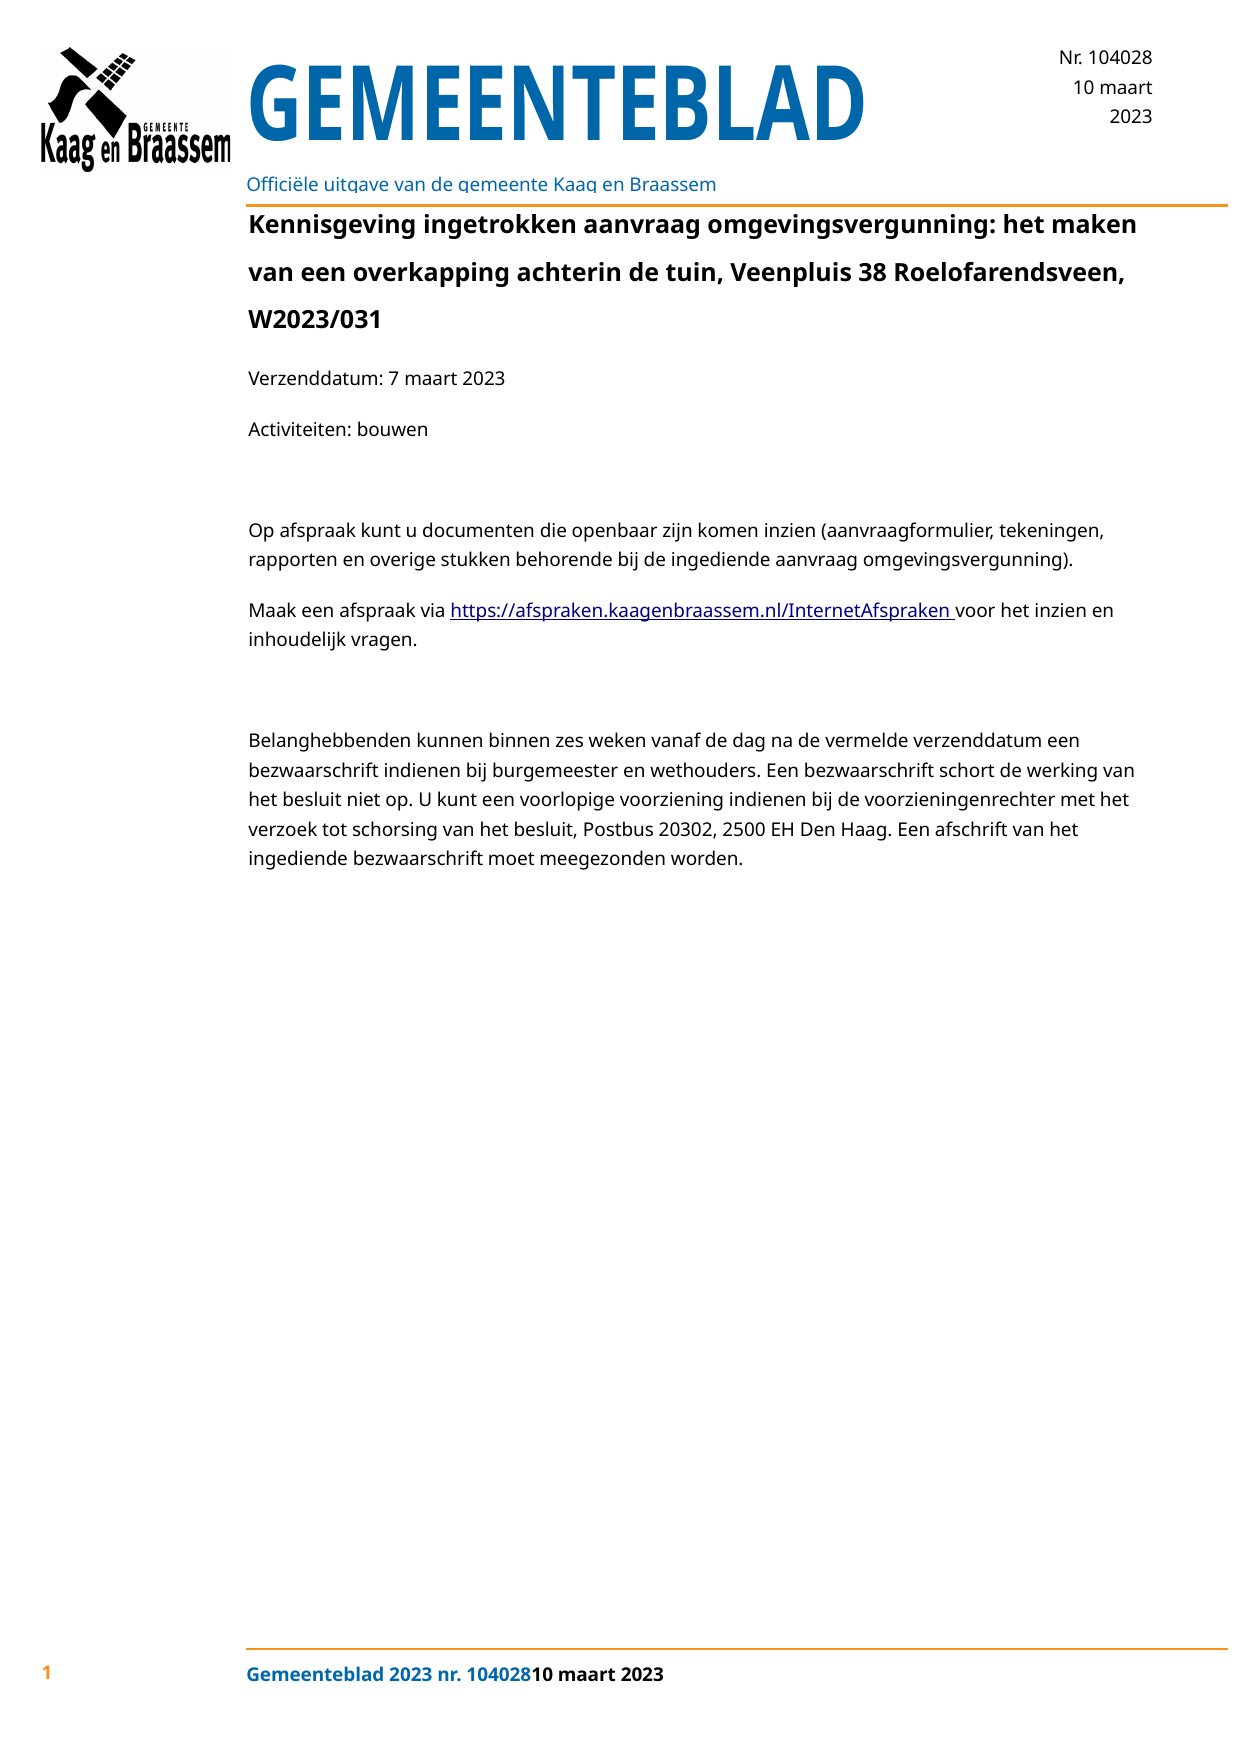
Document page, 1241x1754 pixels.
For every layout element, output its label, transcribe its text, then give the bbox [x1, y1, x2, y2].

text Op afspraak kunt u documenten die openbaar zijn komen inzien (aanvraagformulier, tekeningen, rapporten en overige stukken behorende bij de ingediende aanvraag omgevingsvergunning). [248, 517, 1152, 572]
text Kennisgeving ingetrokken aanvraag omgevingsvergunning: het maken van een overkapping achterin de tuin, Veenpluis 38 Roelofarendsveen, W2023/031 [248, 207, 1152, 336]
text Verzenddatum: 7 maart 2023 [248, 366, 1152, 391]
text Maak een afspraak via https://afspraken.kaagenbraassem.nl/InternetAfspraken voor het inzien en inhoudelijk vragen. [248, 597, 1152, 652]
text Activiteiten: bouwen [248, 416, 1152, 442]
text Belanghebbenden kunnen binnen zes weken vanaf de dag na de vermelde verzenddatum een bezwaarschrift indienen bij burgemeester en wethouders. Een bezwaarschrift schort de werking van het besluit niet op. U kunt een voorlopige voorziening indienen bij de voorzieningenrechter met het verzoek tot schorsing van het besluit, Postbus 20302, 2500 EH Den Haag. Een afschrift van het ingediende bezwaarschrift moet meegezonden worden. [248, 727, 1152, 871]
picture [41, 47, 231, 172]
